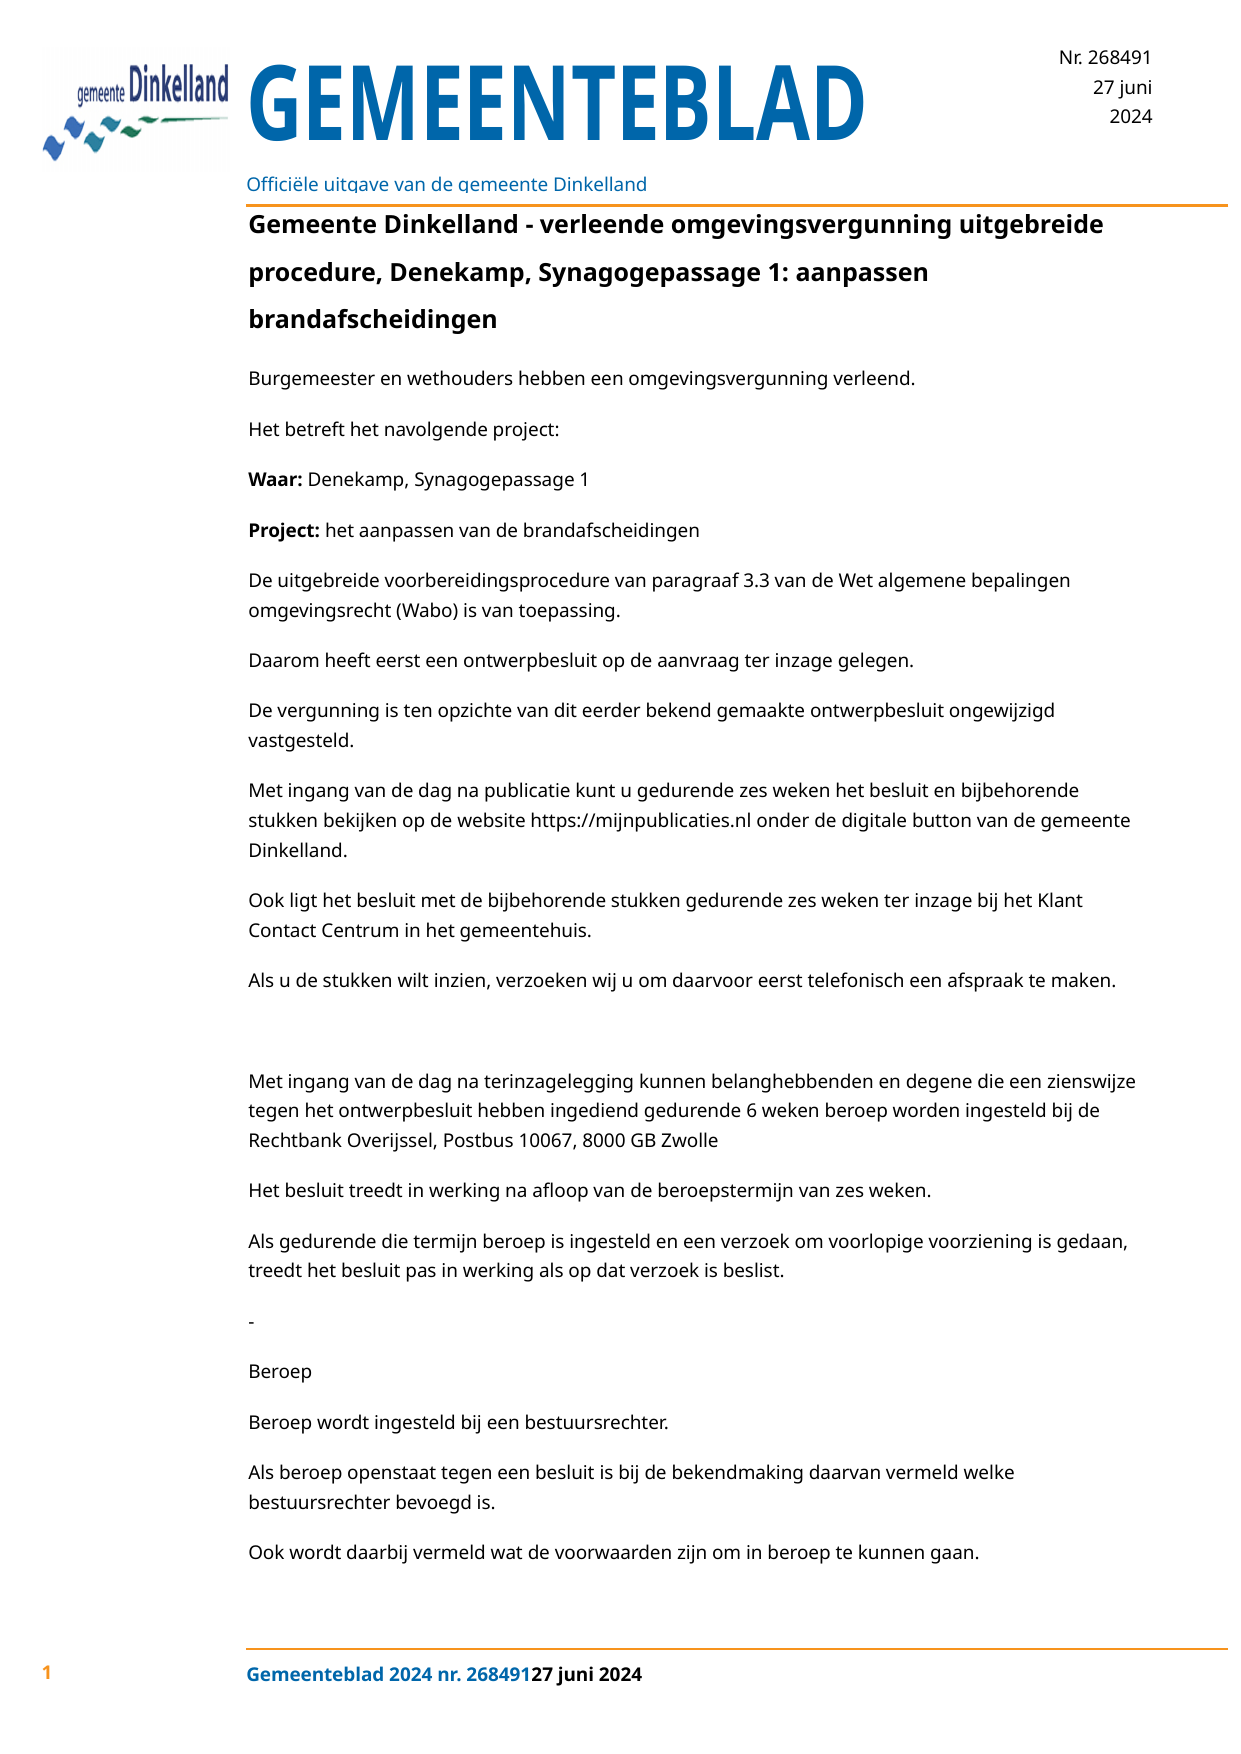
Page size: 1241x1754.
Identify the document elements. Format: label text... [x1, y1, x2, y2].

text Waar: Denekamp, Synagogepassage 1 [248, 466, 1152, 492]
text Gemeente Dinkelland - verleende omgevingsvergunning uitgebreide procedure, Denekamp, Synagogepassage 1: aanpassen brandafscheidingen [248, 207, 1152, 336]
text Het besluit treedt in werking na afloop van de beroepstermijn van zes weken. [248, 1178, 1152, 1203]
text Project: het aanpassen van de brandafscheidingen [248, 517, 1152, 542]
text Burgemeester en wethouders hebben een omgevingsvergunning verleend. [248, 366, 1152, 391]
text Ook wordt daarbij vermeld wat de voorwaarden zijn om in beroep te kunnen gaan. [248, 1539, 1152, 1565]
text Als gedurende die termijn beroep is ingesteld en een verzoek om voorlopige voorziening is gedaan, treedt het besluit pas in werking als op dat verzoek is beslist. [248, 1228, 1152, 1283]
text Als beroep openstaat tegen een besluit is bij de bekendmaking daarvan vermeld welke bestuursrechter bevoegd is. [248, 1459, 1152, 1514]
text - [248, 1308, 1152, 1334]
text Beroep [248, 1358, 1152, 1384]
text Met ingang van de dag na publicatie kunt u gedurende zes weken het besluit en bijbehorende stukken bekijken op de website https://mijnpublicaties.nl onder de digitale button van de gemeente Dinkelland. [248, 778, 1152, 862]
text De uitgebreide voorbereidingsprocedure van paragraaf 3.3 van de Wet algemene bepalingen omgevingsrecht (Wabo) is van toepassing. [248, 567, 1152, 622]
text Beroep wordt ingesteld bij een bestuursrechter. [248, 1409, 1152, 1434]
text Als u de stukken wilt inzien, verzoeken wij u om daarvoor eerst telefonisch een afspraak te maken. [248, 967, 1152, 993]
text Ook ligt het besluit met de bijbehorende stukken gedurende zes weken ter inzage bij het Klant Contact Centrum in het gemeentehuis. [248, 887, 1152, 942]
picture [41, 47, 231, 172]
text Daarom heeft eerst een ontwerpbesluit op de aanvraag ter inzage gelegen. [248, 647, 1152, 673]
text De vergunning is ten opzichte van dit eerder bekend gemaakte ontwerpbesluit ongewijzigd vastgesteld. [248, 698, 1152, 753]
text Met ingang van de dag na terinzagelegging kunnen belanghebbenden en degene die een zienswijze tegen het ontwerpbesluit hebben ingediend gedurende 6 weken beroep worden ingesteld bij de Rechtbank Overijssel, Postbus 10067, 8000 GB Zwolle [248, 1068, 1152, 1153]
text Het betreft het navolgende project: [248, 416, 1152, 442]
